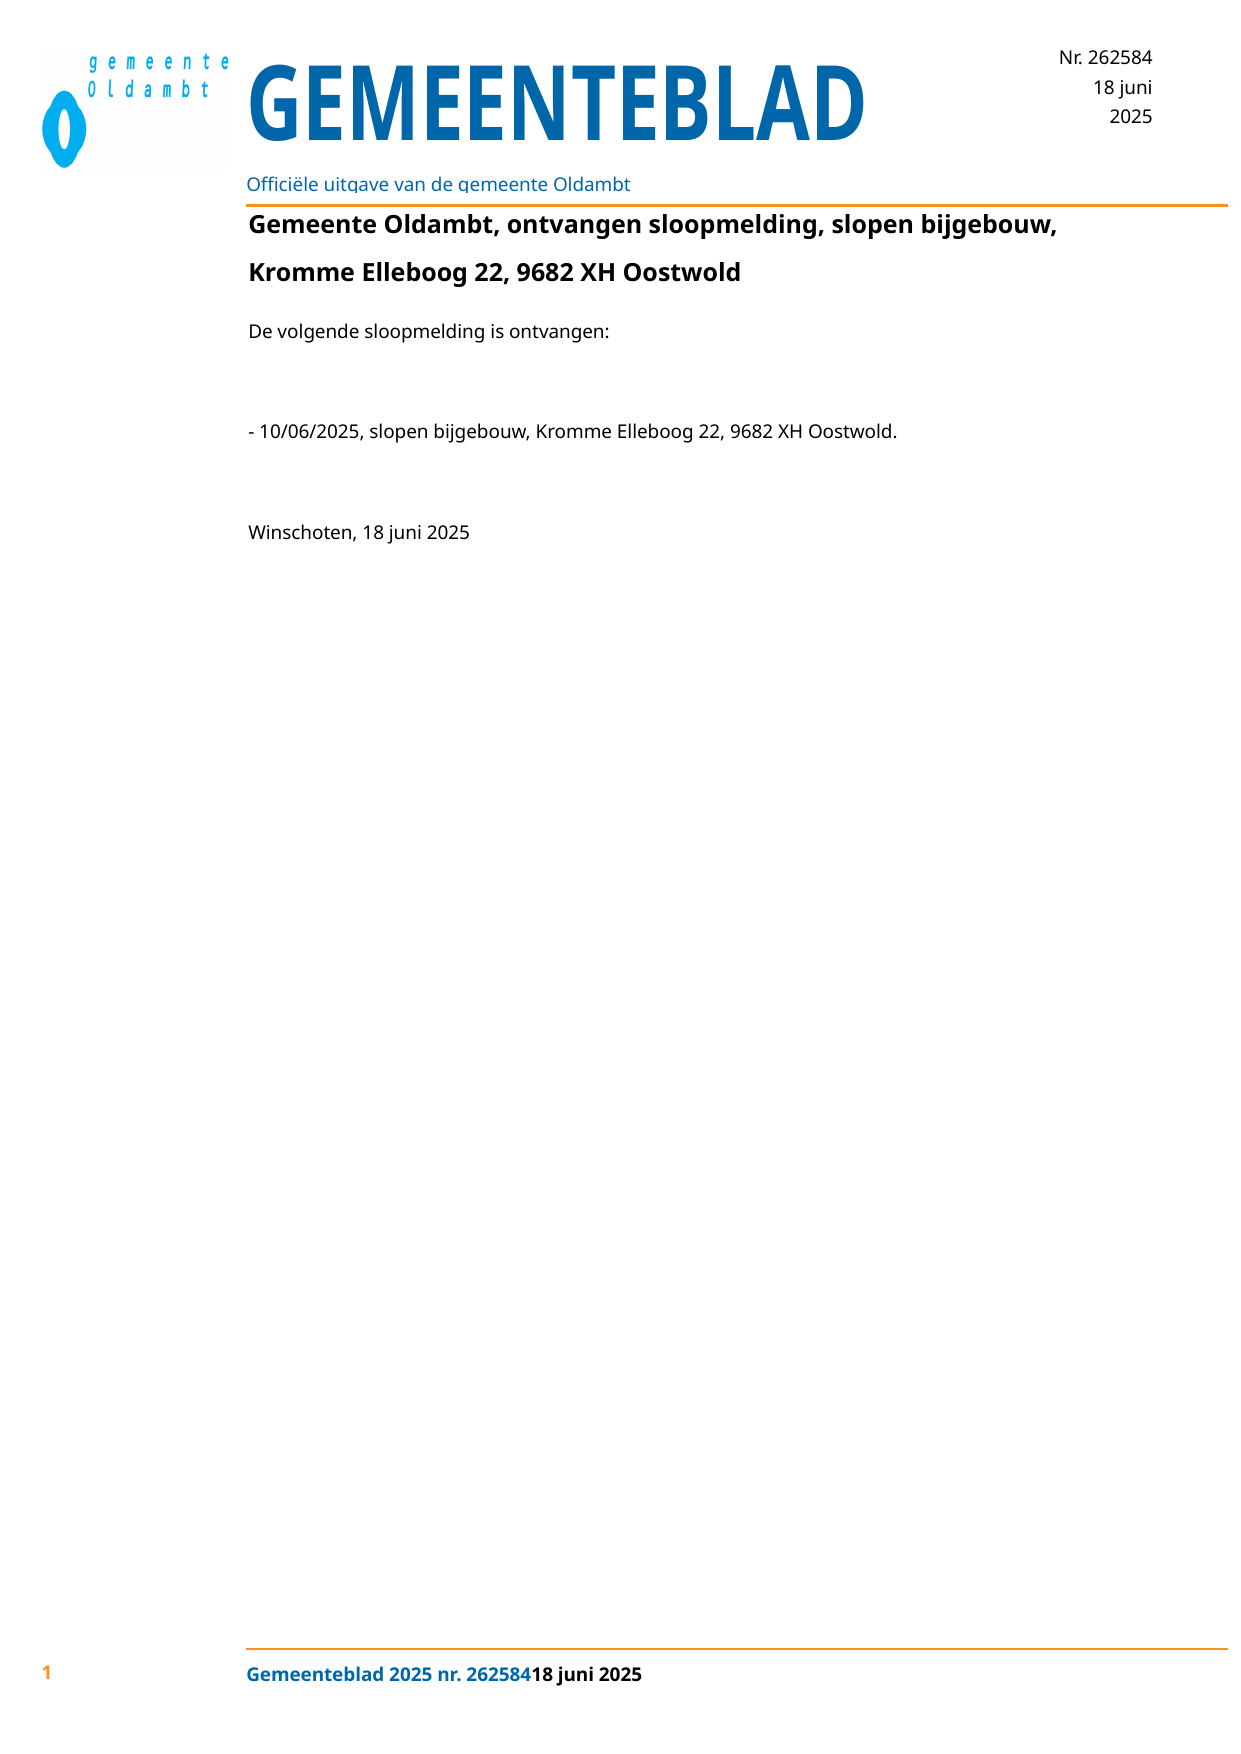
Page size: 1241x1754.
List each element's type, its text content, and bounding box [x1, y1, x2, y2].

text De volgende sloopmelding is ontvangen: [248, 318, 1152, 344]
text Winschoten, 18 juni 2025 [248, 519, 1152, 545]
text Gemeente Oldambt, ontvangen sloopmelding, slopen bijgebouw, Kromme Elleboog 22, 9682 XH Oostwold [248, 207, 1152, 288]
text - 10/06/2025, slopen bijgebouw, Kromme Elleboog 22, 9682 XH Oostwold. [248, 419, 1152, 444]
picture [41, 47, 231, 172]
